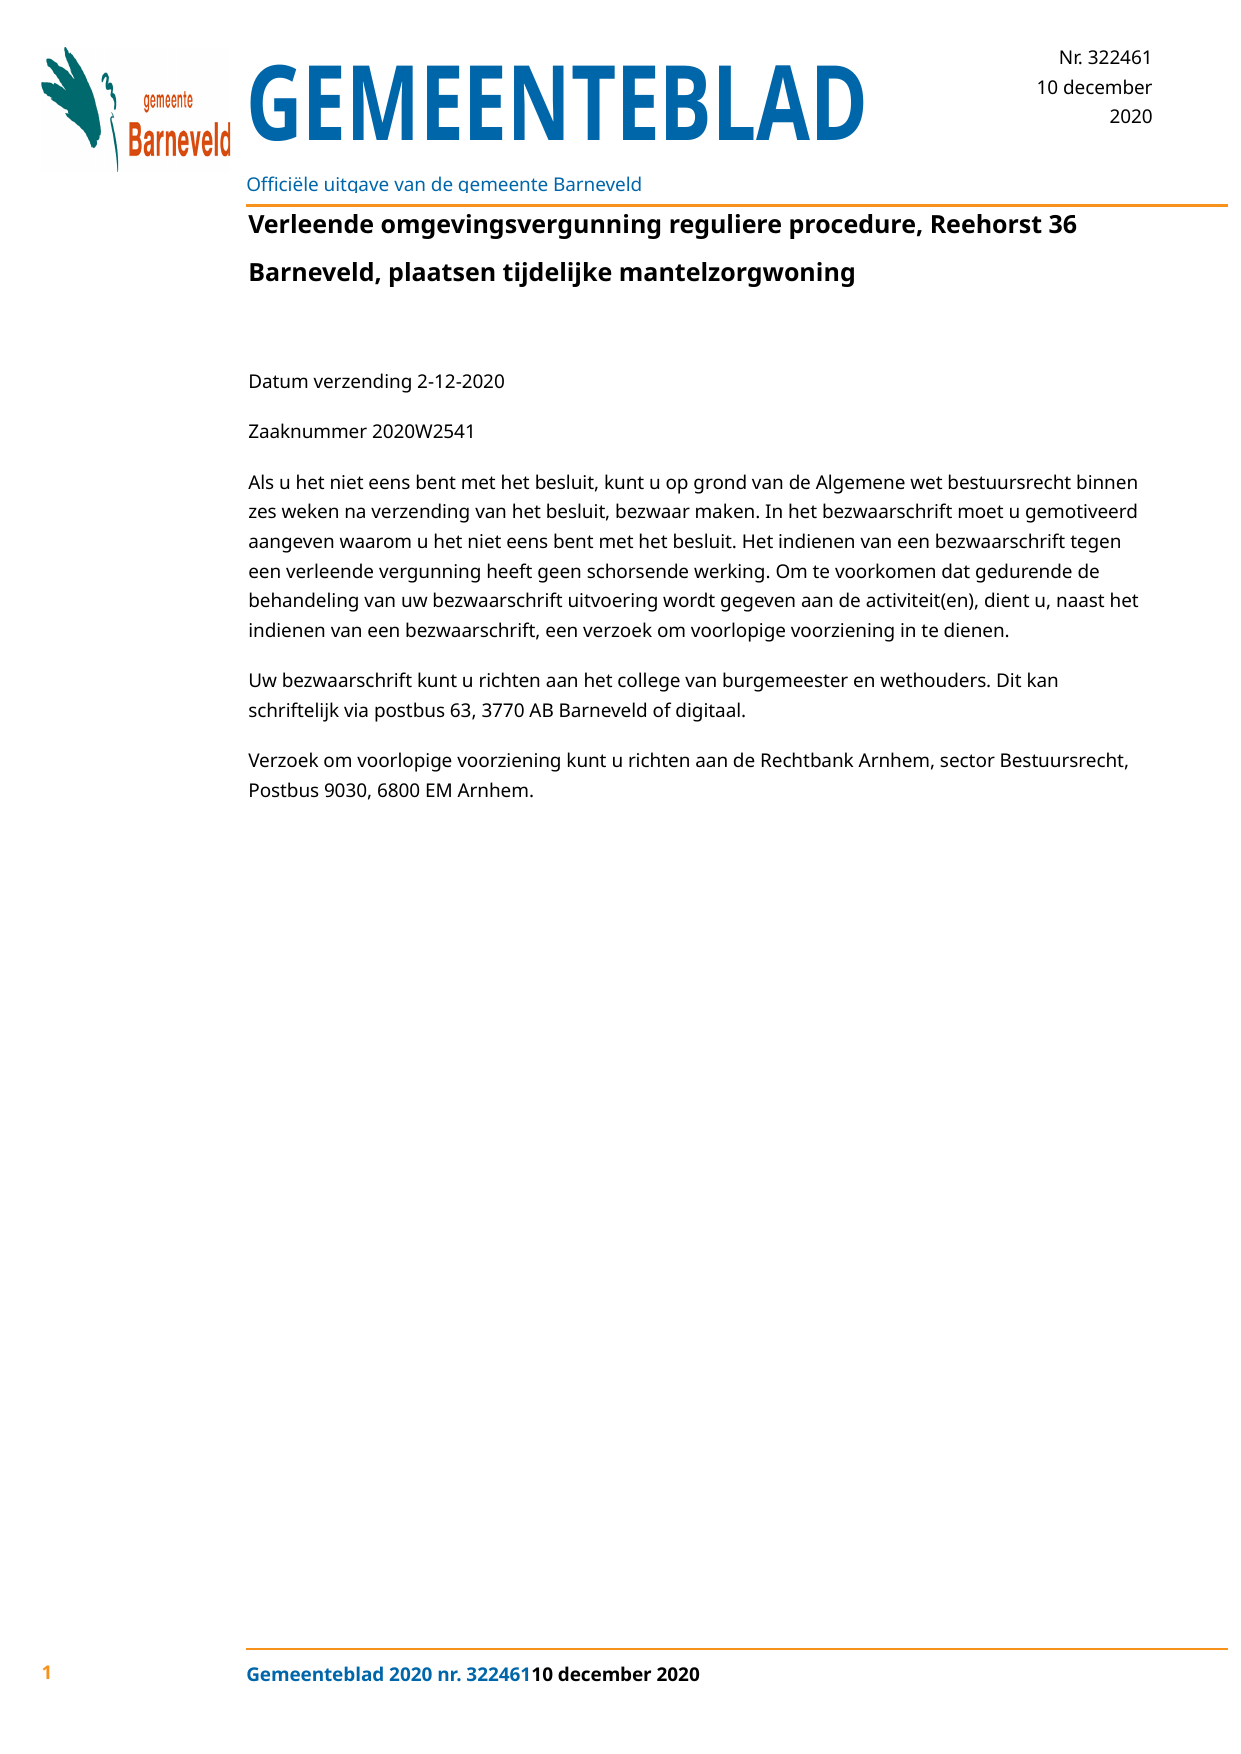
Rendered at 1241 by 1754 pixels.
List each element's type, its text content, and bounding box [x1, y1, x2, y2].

text Verzoek om voorlopige voorziening kunt u richten aan de Rechtbank Arnhem, sector Bestuursrecht, Postbus 9030, 6800 EM Arnhem. [248, 747, 1152, 803]
text Verleende omgevingsvergunning reguliere procedure, Reehorst 36 Barneveld, plaatsen tijdelijke mantelzorgwoning [248, 207, 1152, 288]
text Datum verzending 2-12-2020 [248, 368, 1152, 394]
text Als u het niet eens bent met het besluit, kunt u op grond van de Algemene wet bestuursrecht binnen zes weken na verzending van het besluit, bezwaar maken. In het bezwaarschrift moet u gemotiveerd aangeven waarom u het niet eens bent met het besluit. Het indienen van een bezwaarschrift tegen een verleende vergunning heeft geen schorsende werking. Om te voorkomen dat gedurende de behandeling van uw bezwaarschrift uitvoering wordt gegeven aan de activiteit(en), dient u, naast het indienen van een bezwaarschrift, een verzoek om voorlopige voorziening in te dienen. [248, 469, 1152, 643]
text Uw bezwaarschrift kunt u richten aan het college van burgemeester en wethouders. Dit kan schriftelijk via postbus 63, 3770 AB Barneveld of digitaal. [248, 667, 1152, 723]
picture [41, 47, 231, 172]
text Zaaknummer 2020W2541 [248, 419, 1152, 444]
